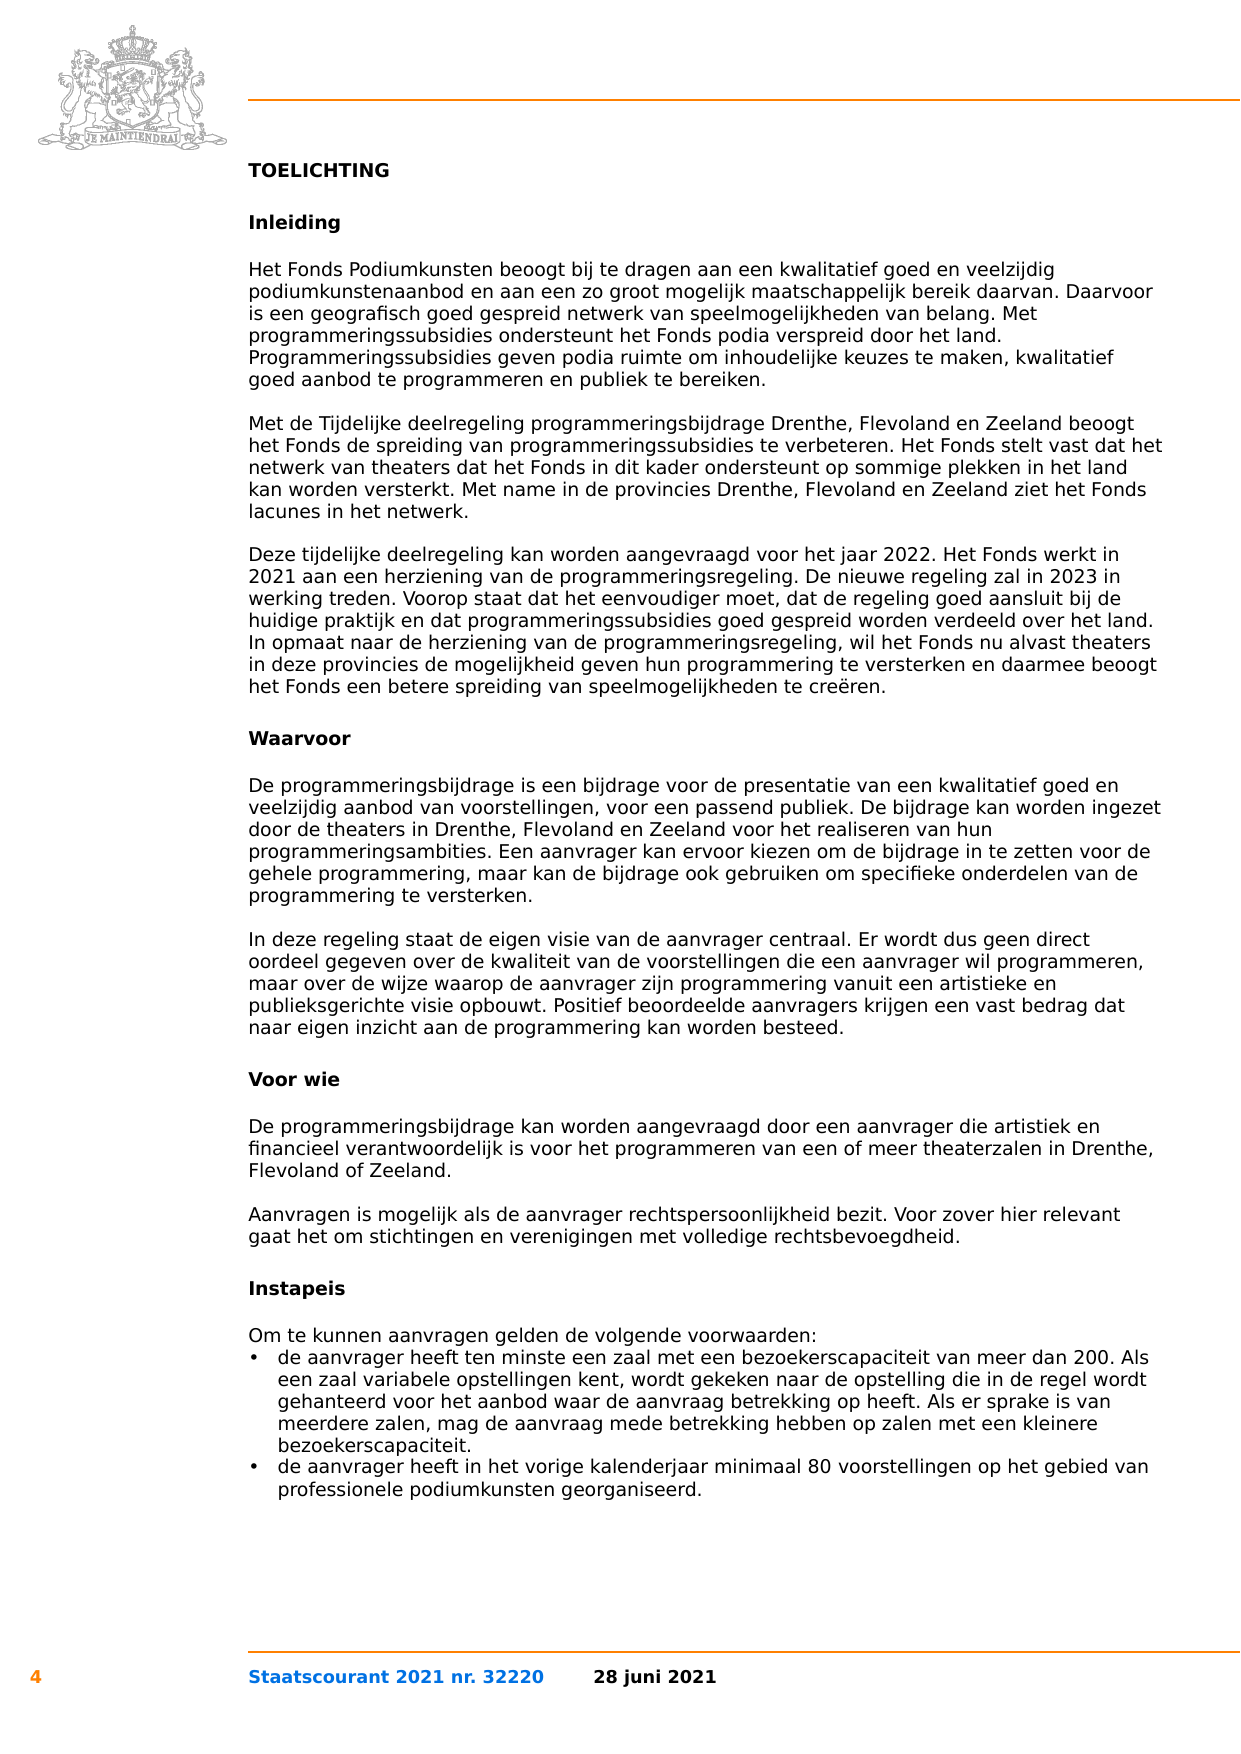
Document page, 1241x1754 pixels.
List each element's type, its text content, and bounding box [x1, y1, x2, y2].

text Het Fonds Podiumkunsten beoogt bij te dragen aan een kwalitatief goed en veelzijdig podiumkunstenaanbod en aan een zo groot mogelijk maatschappelijk bereik daarvan. Daarvoor is een geografisch goed gespreid netwerk van speelmogelijkheden van belang. Met programmeringssubsidies ondersteunt het Fonds podia verspreid door het land. Programmeringssubsidies geven podia ruimte om inhoudelijke keuzes te maken, kwalitatief goed aanbod te programmeren en publiek te bereiken. [248, 259, 1163, 391]
picture [38, 25, 227, 150]
subtitle Waarvoor [248, 728, 1163, 750]
text Om te kunnen aanvragen gelden de volgende voorwaarden: [248, 1324, 1163, 1347]
text De programmeringsbijdrage is een bijdrage voor de presentatie van een kwalitatief goed en veelzijdig aanbod van voorstellingen, voor een passend publiek. De bijdrage kan worden ingezet door de theaters in Drenthe, Flevoland en Zeeland voor het realiseren van hun programmeringsambities. Een aanvrager kan ervoor kiezen om de bijdrage in te zetten voor de gehele programmering, maar kan de bijdrage ook gebruiken om specifieke onderdelen van de programmering te versterken. [248, 775, 1163, 907]
subtitle Inleiding [248, 212, 1163, 234]
text Aanvragen is mogelijk als de aanvrager rechtspersoonlijkheid bezit. Voor zover hier relevant gaat het om stichtingen en verenigingen met volledige rechtsbevoegdheid. [248, 1204, 1163, 1248]
text Met de Tijdelijke deelregeling programmeringsbijdrage Drenthe, Flevoland en Zeeland beoogt het Fonds de spreiding van programmeringssubsidies te verbeteren. Het Fonds stelt vast dat het netwerk van theaters dat het Fonds in dit kader ondersteunt op sommige plekken in het land kan worden versterkt. Met name in de provincies Drenthe, Flevoland en Zeeland ziet het Fonds lacunes in het netwerk. [248, 413, 1163, 522]
text • de aanvrager heeft in het vorige kalenderjaar minimaal 80 voorstellingen op het gebied van professionele podiumkunsten georganiseerd. [248, 1456, 1163, 1500]
text • de aanvrager heeft ten minste een zaal met een bezoekerscapaciteit van meer dan 200. Als een zaal variabele opstellingen kent, wordt gekeken naar de opstelling die in de regel wordt gehanteerd voor het aanbod waar de aanvraag betrekking op heeft. Als er sprake is van meerdere zalen, mag de aanvraag mede betrekking hebben op zalen met een kleinere bezoekerscapaciteit. [248, 1347, 1163, 1456]
subtitle Voor wie [248, 1069, 1163, 1091]
subtitle TOELICHTING [248, 160, 1163, 182]
text Deze tijdelijke deelregeling kan worden aangevraagd voor het jaar 2022. Het Fonds werkt in 2021 aan een herziening van de programmeringsregeling. De nieuwe regeling zal in 2023 in werking treden. Voorop staat dat het eenvoudiger moet, dat de regeling goed aansluit bij de huidige praktijk en dat programmeringssubsidies goed gespreid worden verdeeld over het land. In opmaat naar de herziening van de programmeringsregeling, wil het Fonds nu alvast theaters in deze provincies de mogelijkheid geven hun programmering te versterken en daarmee beoogt het Fonds een betere spreiding van speelmogelijkheden te creëren. [248, 544, 1163, 698]
text De programmeringsbijdrage kan worden aangevraagd door een aanvrager die artistiek en financieel verantwoordelijk is voor het programmeren van een of meer theaterzalen in Drenthe, Flevoland of Zeeland. [248, 1116, 1163, 1182]
text In deze regeling staat de eigen visie van de aanvrager centraal. Er wordt dus geen direct oordeel gegeven over de kwaliteit van de voorstellingen die een aanvrager wil programmeren, maar over de wijze waarop de aanvrager zijn programmering vanuit een artistieke en publieksgerichte visie opbouwt. Positief beoordeelde aanvragers krijgen een vast bedrag dat naar eigen inzicht aan de programmering kan worden besteed. [248, 929, 1163, 1039]
subtitle Instapeis [248, 1278, 1163, 1299]
